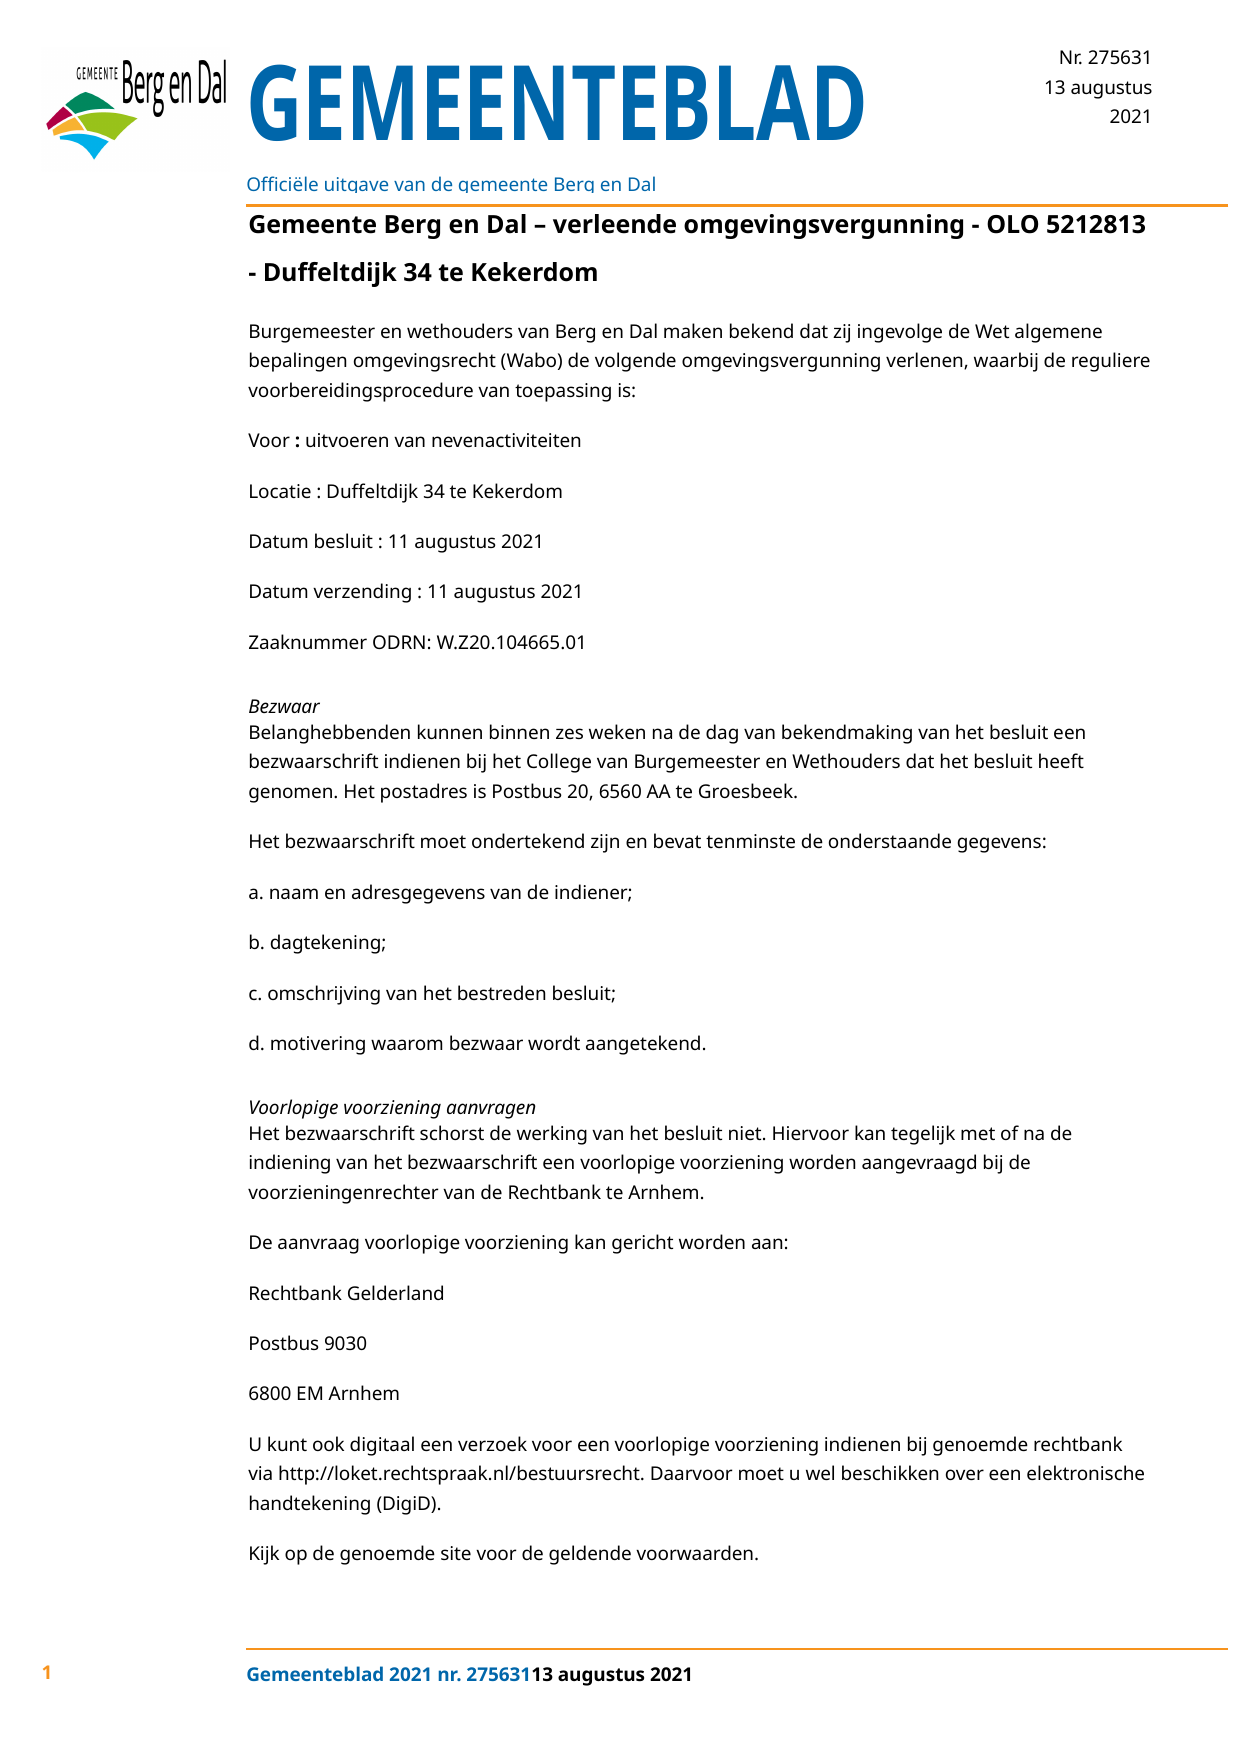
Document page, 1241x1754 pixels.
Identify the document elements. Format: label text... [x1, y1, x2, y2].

text b. dagtekening; [248, 929, 1152, 955]
text Postbus 9030 [248, 1330, 1152, 1356]
text d. motivering waarom bezwaar wordt aangetekend. [248, 1030, 1152, 1056]
text U kunt ook digitaal een verzoek voor een voorlopige voorziening indienen bij genoemde rechtbank via http://loket.rechtspraak.nl/bestuursrecht. Daarvoor moet u wel beschikken over een elektronische handtekening (DigiD). [248, 1431, 1152, 1516]
text Locatie : Duffeltdijk 34 te Kekerdom [248, 478, 1152, 504]
text 6800 EM Arnhem [248, 1381, 1152, 1406]
text Burgemeester en wethouders van Berg en Dal maken bekend dat zij ingevolge de Wet algemene bepalingen omgevingsrecht (Wabo) de volgende omgevingsvergunning verlenen, waarbij de reguliere voorbereidingsprocedure van toepassing is: [248, 318, 1152, 403]
text De aanvraag voorlopige voorziening kan gericht worden aan: [248, 1229, 1152, 1255]
picture [41, 47, 231, 172]
text Datum verzending : 11 augustus 2021 [248, 579, 1152, 604]
text Datum besluit : 11 augustus 2021 [248, 528, 1152, 554]
text Het bezwaarschrift moet ondertekend zijn en bevat tenminste de onderstaande gegevens: [248, 828, 1152, 854]
text Gemeente Berg en Dal – verleende omgevingsvergunning - OLO 5212813 - Duffeltdijk 34 te Kekerdom [248, 207, 1152, 288]
text Rechtbank Gelderland [248, 1280, 1152, 1306]
text Bezwaar [248, 693, 1152, 719]
text Voor : uitvoeren van nevenactiviteiten [248, 427, 1152, 453]
text Voorlopige voorziening aanvragen [248, 1094, 1152, 1120]
text Belanghebbenden kunnen binnen zes weken na de dag van bekendmaking van het besluit een bezwaarschrift indienen bij het College van Burgemeester en Wethouders dat het besluit heeft genomen. Het postadres is Postbus 20, 6560 AA te Groesbeek. [248, 719, 1152, 804]
text a. naam en adresgegevens van de indiener; [248, 879, 1152, 904]
text Zaaknummer ODRN: W.Z20.104665.01 [248, 629, 1152, 655]
text c. omschrijving van het bestreden besluit; [248, 980, 1152, 1005]
text Kijk op de genoemde site voor de geldende voorwaarden. [248, 1541, 1152, 1566]
text Het bezwaarschrift schorst de werking van het besluit niet. Hiervoor kan tegelijk met of na de indiening van het bezwaarschrift een voorlopige voorziening worden aangevraagd bij de voorzieningenrechter van de Rechtbank te Arnhem. [248, 1120, 1152, 1205]
